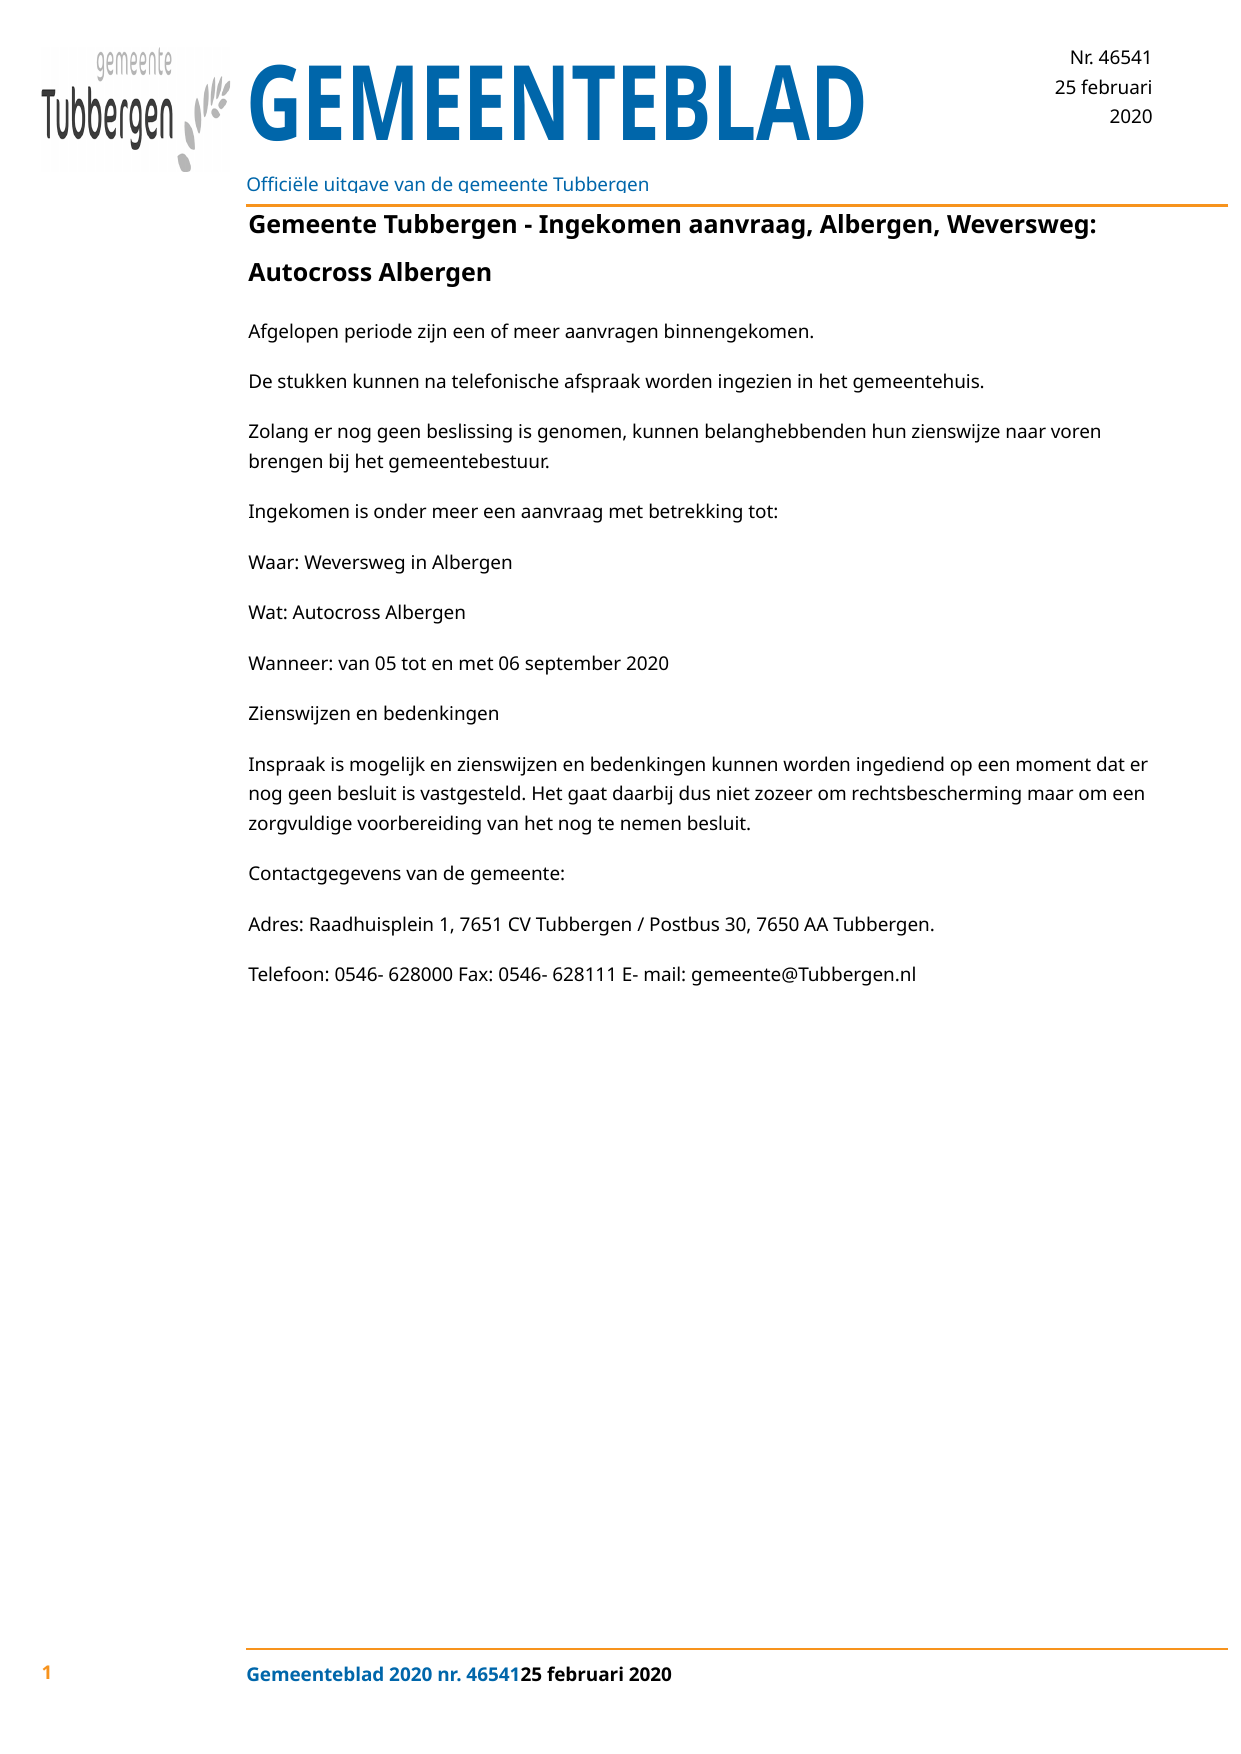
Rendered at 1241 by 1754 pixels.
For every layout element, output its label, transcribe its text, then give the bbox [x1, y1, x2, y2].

text Inspraak is mogelijk en zienswijzen en bedenkingen kunnen worden ingediend op een moment dat er nog geen besluit is vastgesteld. Het gaat daarbij dus niet zozeer om rechtsbescherming maar om een zorgvuldige voorbereiding van het nog te nemen besluit. [248, 751, 1152, 836]
text Contactgegevens van de gemeente: [248, 860, 1152, 886]
text Telefoon: 0546- 628000 Fax: 0546- 628111 E- mail: gemeente@Tubbergen.nl [248, 961, 1152, 987]
text Ingekomen is onder meer een aanvraag met betrekking tot: [248, 499, 1152, 524]
text Gemeente Tubbergen - Ingekomen aanvraag, Albergen, Weversweg: Autocross Albergen [248, 207, 1152, 288]
text Wat: Autocross Albergen [248, 599, 1152, 625]
text Afgelopen periode zijn een of meer aanvragen binnengekomen. [248, 318, 1152, 344]
text De stukken kunnen na telefonische afspraak worden ingezien in het gemeentehuis. [248, 368, 1152, 394]
text Waar: Weversweg in Albergen [248, 549, 1152, 575]
text Zienswijzen en bedenkingen [248, 700, 1152, 726]
text Zolang er nog geen beslissing is genomen, kunnen belanghebbenden hun zienswijze naar voren brengen bij het gemeentebestuur. [248, 419, 1152, 474]
picture [41, 47, 231, 172]
text Wanneer: van 05 tot en met 06 september 2020 [248, 650, 1152, 676]
text Adres: Raadhuisplein 1, 7651 CV Tubbergen / Postbus 30, 7650 AA Tubbergen. [248, 911, 1152, 937]
